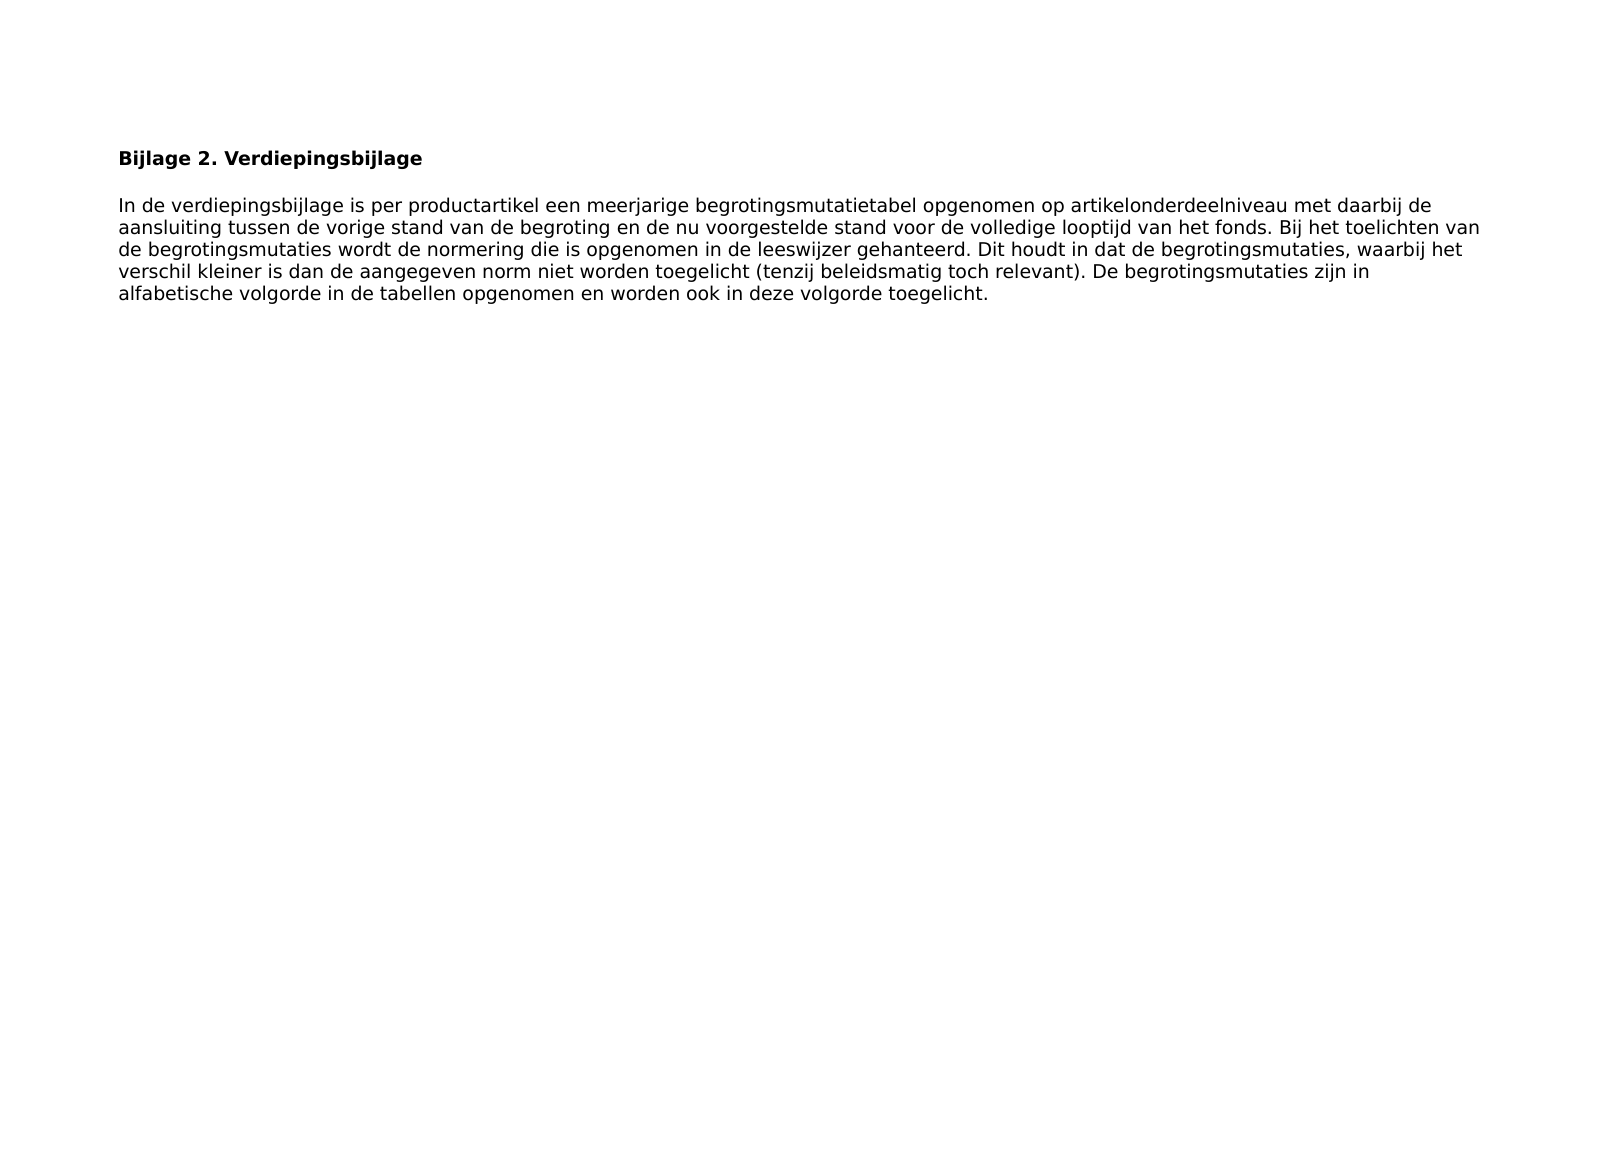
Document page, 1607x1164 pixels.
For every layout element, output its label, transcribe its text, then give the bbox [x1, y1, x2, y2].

text In de verdiepingsbijlage is per productartikel een meerjarige begrotingsmutatietabel opgenomen op artikelonderdeelniveau met daarbij de aansluiting tussen de vorige stand van de begroting en de nu voorgestelde stand voor de volledige looptijd van het fonds. Bij het toelichten van de begrotingsmutaties wordt de normering die is opgenomen in de leeswijzer gehanteerd. Dit houdt in dat de begrotingsmutaties, waarbij het verschil kleiner is dan de aangegeven norm niet worden toegelicht (tenzij beleidsmatig toch relevant). De begrotingsmutaties zijn in alfabetische volgorde in de tabellen opgenomen en worden ook in deze volgorde toegelicht. [118, 195, 1488, 305]
subtitle Bijlage 2. Verdiepingsbijlage [118, 148, 1488, 170]
